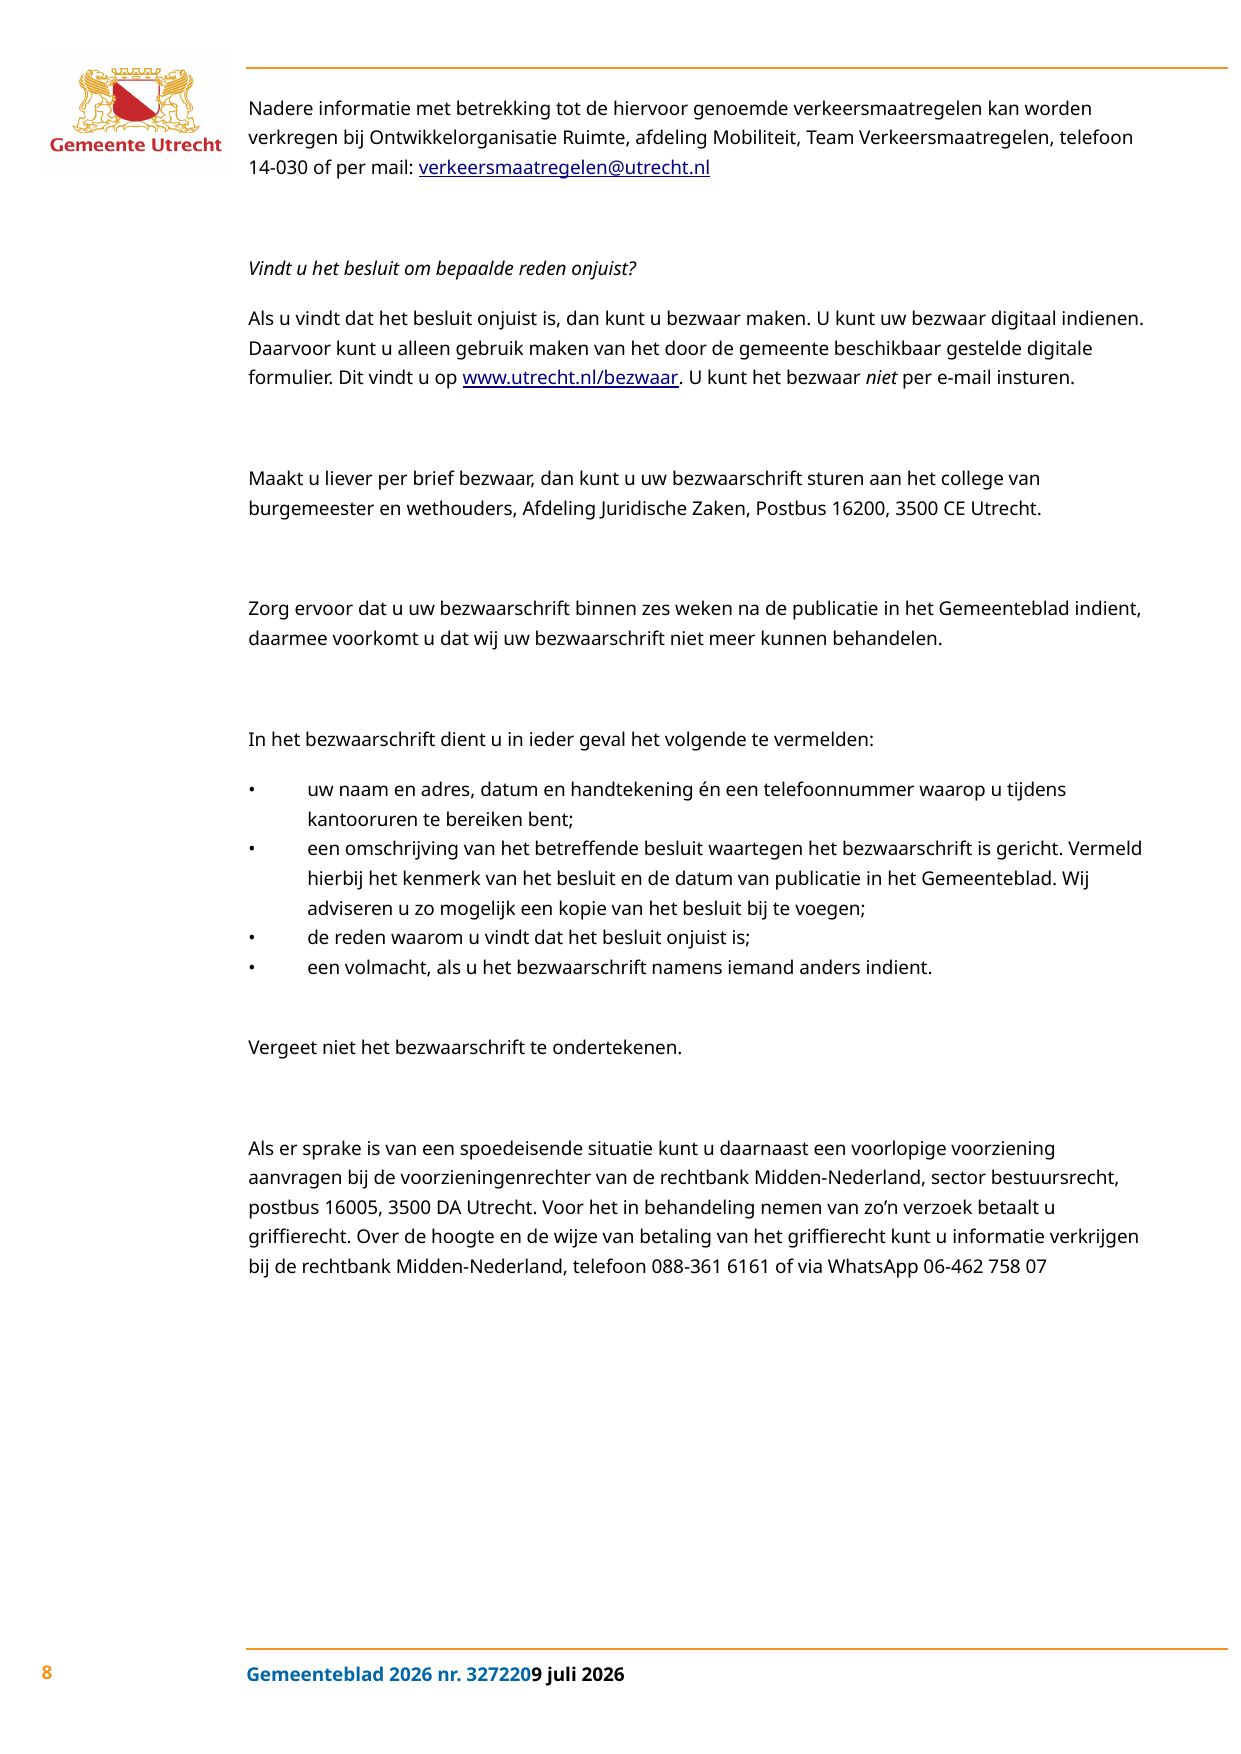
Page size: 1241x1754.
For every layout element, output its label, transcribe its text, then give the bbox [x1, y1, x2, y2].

text Vindt u het besluit om bepaalde reden onjuist? [248, 255, 1152, 281]
text Maakt u liever per brief bezwaar, dan kunt u uw bezwaarschrift sturen aan het college van burgemeester en wethouders, Afdeling Juridische Zaken, Postbus 16200, 3500 CE Utrecht. [248, 465, 1152, 521]
text Zorg ervoor dat u uw bezwaarschrift binnen zes weken na de publicatie in het Gemeenteblad indient, daarmee voorkomt u dat wij uw bezwaarschrift niet meer kunnen behandelen. [248, 596, 1152, 651]
list een omschrijving van het betreffende besluit waartegen het bezwaarschrift is gericht. Vermeld hierbij het kenmerk van het besluit en de datum van publicatie in het Gemeenteblad. Wij adviseren u zo mogelijk een kopie van het besluit bij te voegen; [248, 836, 1152, 921]
list uw naam en adres, datum en handtekening én een telefoonnummer waarop u tijdens kantooruren te bereiken bent; [248, 776, 1152, 832]
list de reden waarom u vindt dat het besluit onjuist is; [248, 924, 1152, 950]
list een volmacht, als u het bezwaarschrift namens iemand anders indient. [248, 954, 1152, 980]
text Nadere informatie met betrekking tot de hiervoor genoemde verkeersmaatregelen kan worden verkregen bij Ontwikkelorganisatie Ruimte, afdeling Mobiliteit, Team Verkeersmaatregelen, telefoon 14-030 of per mail: verkeersmaatregelen@utrecht.nl [248, 95, 1152, 180]
text Als er sprake is van een spoedeisende situatie kunt u daarnaast een voorlopige voorziening aanvragen bij de voorzieningenrechter van de rechtbank Midden-Nederland, sector bestuursrecht, postbus 16005, 3500 DA Utrecht. Voor het in behandeling nemen van zo’n verzoek betaalt u griffierecht. Over de hoogte en de wijze van betaling van het griffierecht kunt u informatie verkrijgen bij de rechtbank Midden-Nederland, telefoon 088-361 6161 of via WhatsApp 06-462 758 07 [248, 1135, 1152, 1279]
text In het bezwaarschrift dient u in ieder geval het volgende te vermelden: [248, 726, 1152, 752]
picture [41, 47, 231, 172]
text Als u vindt dat het besluit onjuist is, dan kunt u bezwaar maken. U kunt uw bezwaar digitaal indienen. Daarvoor kunt u alleen gebruik maken van het door de gemeente beschikbaar gestelde digitale formulier. Dit vindt u op www.utrecht.nl/bezwaar. U kunt het bezwaar niet per e-mail insturen. [248, 305, 1152, 390]
text Vergeet niet het bezwaarschrift te ondertekenen. [248, 1034, 1152, 1060]
